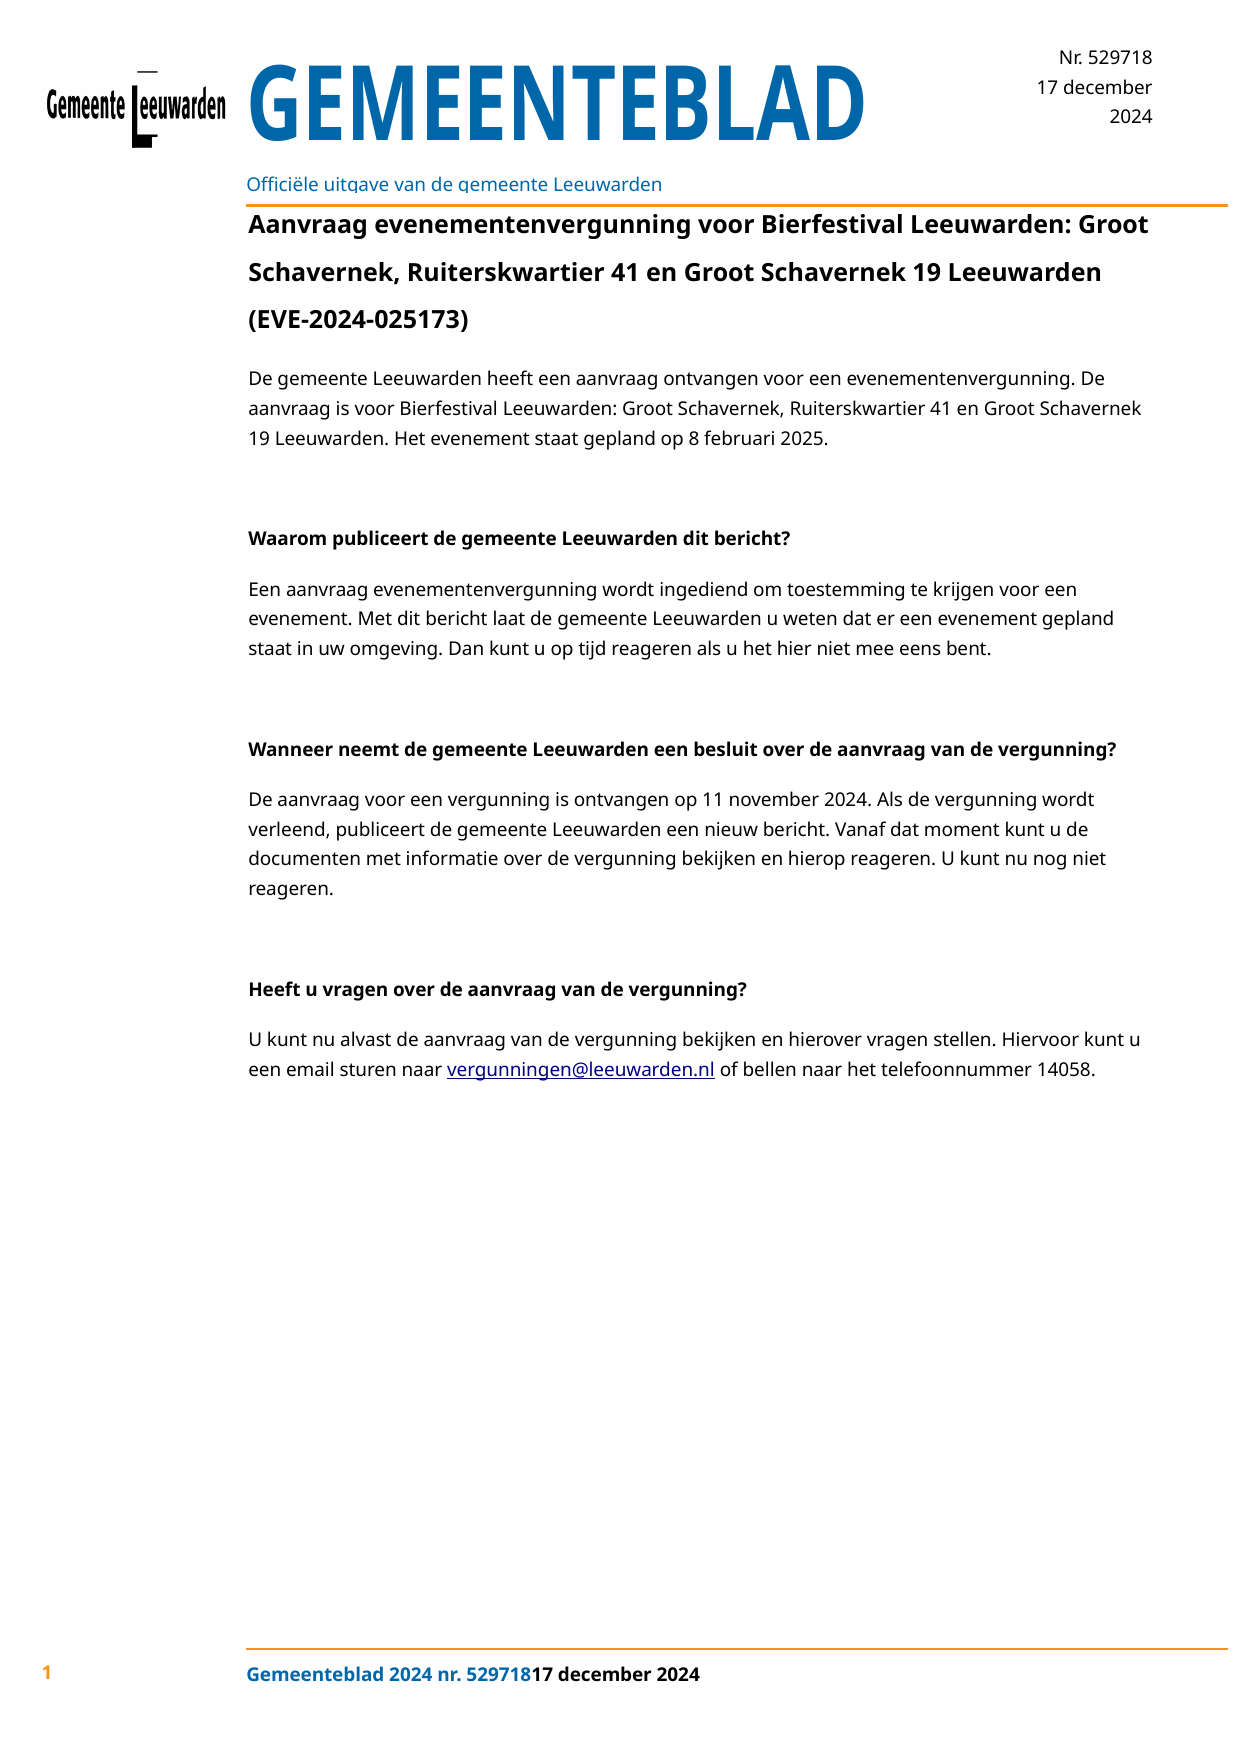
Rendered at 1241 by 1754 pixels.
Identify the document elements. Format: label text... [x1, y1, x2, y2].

text De gemeente Leeuwarden heeft een aanvraag ontvangen voor een evenementenvergunning. De aanvraag is voor Bierfestival Leeuwarden: Groot Schavernek, Ruiterskwartier 41 en Groot Schavernek 19 Leeuwarden. Het evenement staat gepland op 8 februari 2025. [248, 366, 1152, 450]
text Waarom publiceert de gemeente Leeuwarden dit bericht? [248, 526, 1152, 551]
picture [41, 47, 231, 172]
text U kunt nu alvast de aanvraag van de vergunning bekijken en hierover vragen stellen. Hiervoor kunt u een email sturen naar vergunningen@leeuwarden.nl of bellen naar het telefoonnummer 14058. [248, 1026, 1152, 1082]
text De aanvraag voor een vergunning is ontvangen op 11 november 2024. Als de vergunning wordt verleend, publiceert de gemeente Leeuwarden een nieuw bericht. Vanaf dat moment kunt u de documenten met informatie over de vergunning bekijken en hierop reageren. U kunt nu nog niet reageren. [248, 786, 1152, 901]
text Heeft u vragen over de aanvraag van de vergunning? [248, 976, 1152, 1002]
text Wanneer neemt de gemeente Leeuwarden een besluit over de aanvraag van de vergunning? [248, 736, 1152, 762]
text Een aanvraag evenementenvergunning wordt ingediend om toestemming te krijgen voor een evenement. Met dit bericht laat de gemeente Leeuwarden u weten dat er een evenement gepland staat in uw omgeving. Dan kunt u op tijd reageren als u het hier niet mee eens bent. [248, 576, 1152, 661]
text Aanvraag evenementenvergunning voor Bierfestival Leeuwarden: Groot Schavernek, Ruiterskwartier 41 en Groot Schavernek 19 Leeuwarden (EVE-2024-025173) [248, 207, 1152, 336]
